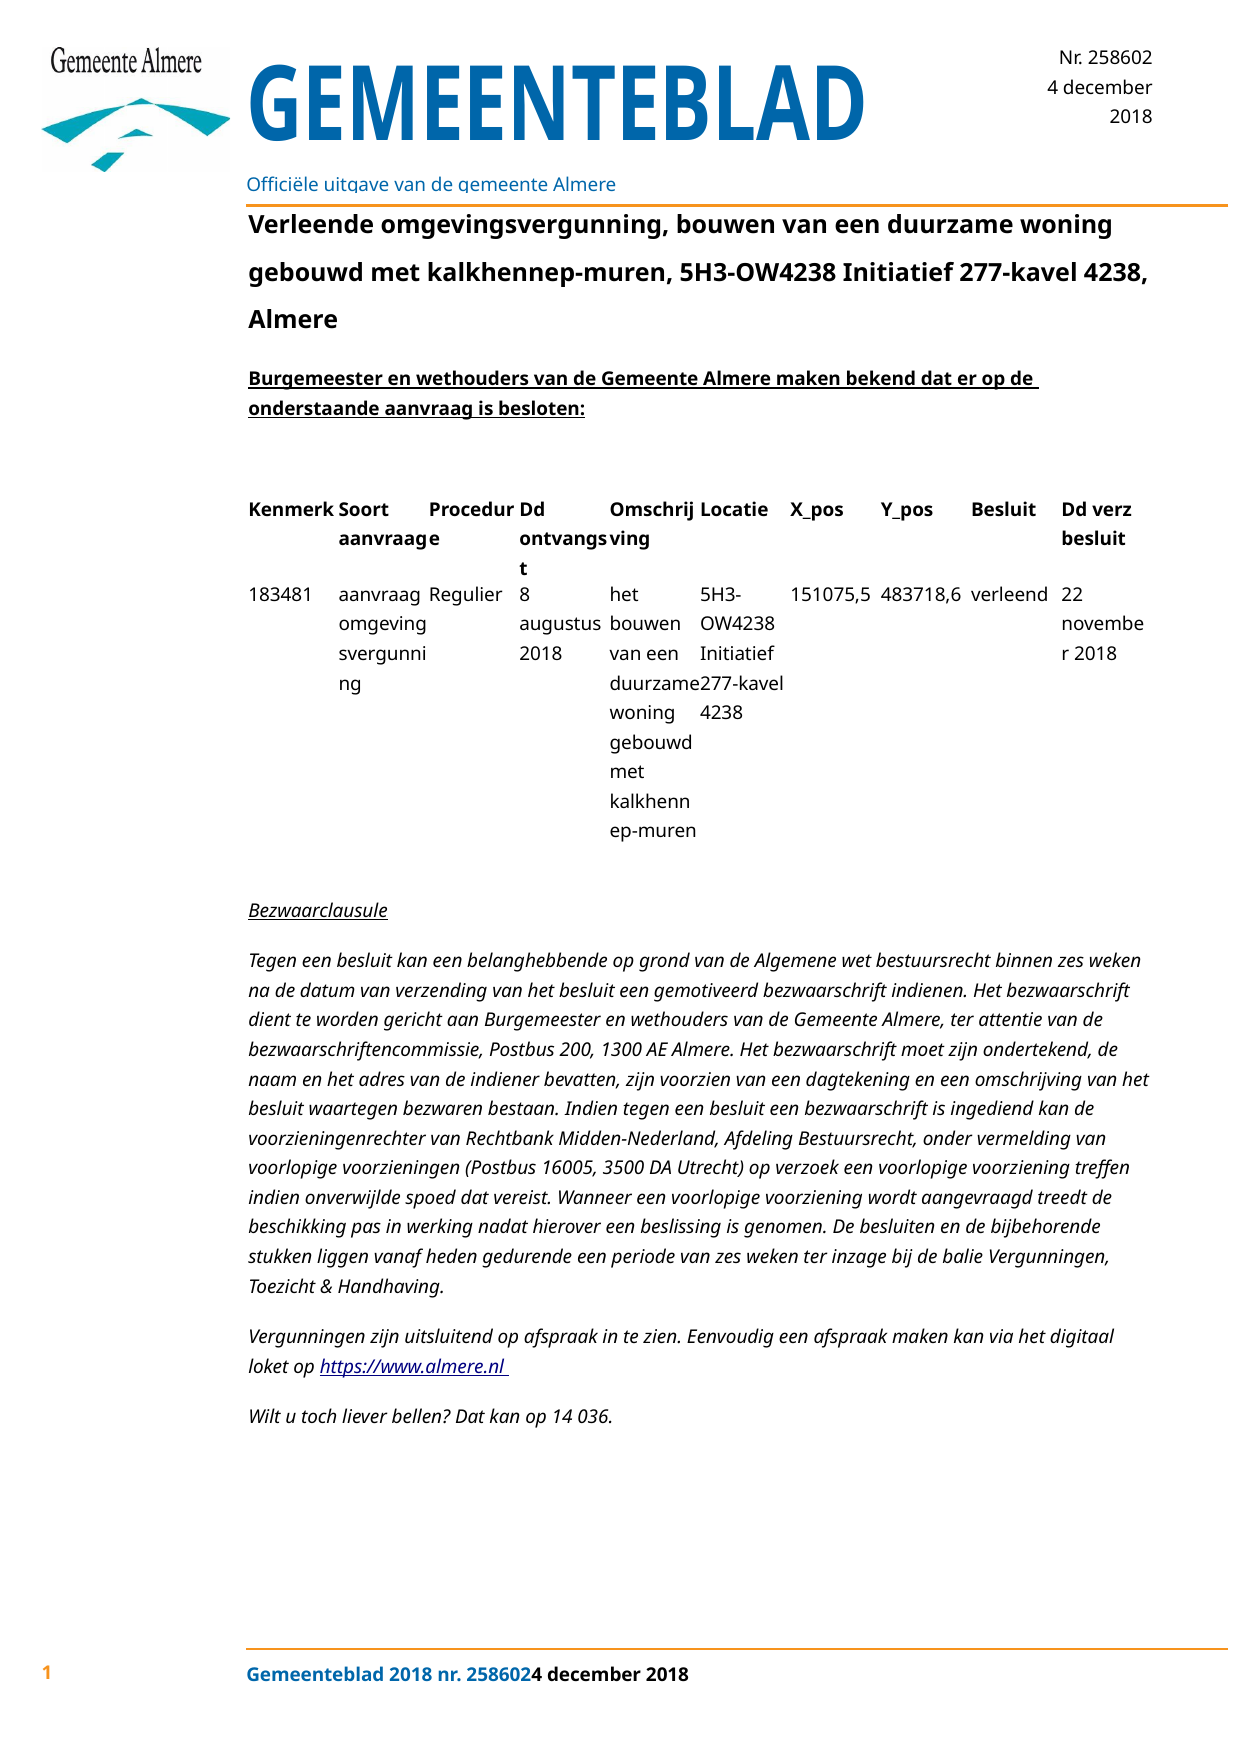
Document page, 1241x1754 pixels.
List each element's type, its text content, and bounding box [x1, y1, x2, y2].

text Verleende omgevingsvergunning, bouwen van een duurzame woning gebouwd met kalkhennep-muren, 5H3-OW4238 Initiatief 277-kavel 4238, Almere [248, 207, 1152, 336]
table_header Locatie [700, 496, 790, 581]
table_header Dd verz besluit [1061, 496, 1152, 581]
text Wilt u toch liever bellen? Dat kan op 14 036. [248, 1403, 1152, 1429]
text Burgemeester en wethouders van de Gemeente Almere maken bekend dat er op de onderstaande aanvraag is besloten: [248, 366, 1152, 421]
table_header X_pos [790, 496, 881, 581]
table_header Dd ontvangst [519, 496, 609, 581]
table_header Kenmerk [248, 496, 338, 581]
table_cell Regulier [429, 581, 519, 843]
table_header Procedure [429, 496, 519, 581]
table_header Omschrijving [609, 496, 700, 581]
table_header Soort aanvraag [338, 496, 429, 581]
text Bezwaarclausule [248, 897, 1152, 923]
table_cell 151075,5 [790, 581, 881, 843]
text Tegen een besluit kan een belanghebbende op grond van de Algemene wet bestuursrecht binnen zes weken na de datum van verzending van het besluit een gemotiveerd bezwaarschrift indienen. Het bezwaarschrift dient te worden gericht aan Burgemeester en wethouders van de Gemeente Almere, ter attentie van de bezwaarschriftencommissie, Postbus 200, 1300 AE Almere. Het bezwaarschrift moet zijn ondertekend, de naam en het adres van de indiener bevatten, zijn voorzien van een dagtekening en een omschrijving van het besluit waartegen bezwaren bestaan. Indien tegen een besluit een bezwaarschrift is ingediend kan de voorzieningenrechter van Rechtbank Midden-Nederland, Afdeling Bestuursrecht, onder vermelding van voorlopige voorzieningen (Postbus 16005, 3500 DA Utrecht) op verzoek een voorlopige voorziening treffen indien onverwijlde spoed dat vereist. Wanneer een voorlopige voorziening wordt aangevraagd treedt de beschikking pas in werking nadat hierover een beslissing is genomen. De besluiten en de bijbehorende stukken liggen vanaf heden gedurende een periode van zes weken ter inzage bij de balie Vergunningen, Toezicht & Handhaving. [248, 947, 1152, 1298]
table_cell aanvraag omgevingsvergunning [338, 581, 429, 843]
table_cell verleend [971, 581, 1061, 843]
table_cell 22 november 2018 [1061, 581, 1152, 843]
table_header Besluit [971, 496, 1061, 581]
picture [41, 47, 231, 172]
text Vergunningen zijn uitsluitend op afspraak in te zien. Eenvoudig een afspraak maken kan via het digitaal loket op https://www.almere.nl [248, 1323, 1152, 1378]
table_cell 183481 [248, 581, 338, 843]
table_cell het bouwen van een duurzame woning gebouwd met kalkhennep-muren [609, 581, 700, 843]
table_cell 8 augustus 2018 [519, 581, 609, 843]
table_cell 483718,6 [881, 581, 971, 843]
table_cell 5H3-OW4238 Initiatief 277-kavel 4238 [700, 581, 790, 843]
table_header Y_pos [881, 496, 971, 581]
